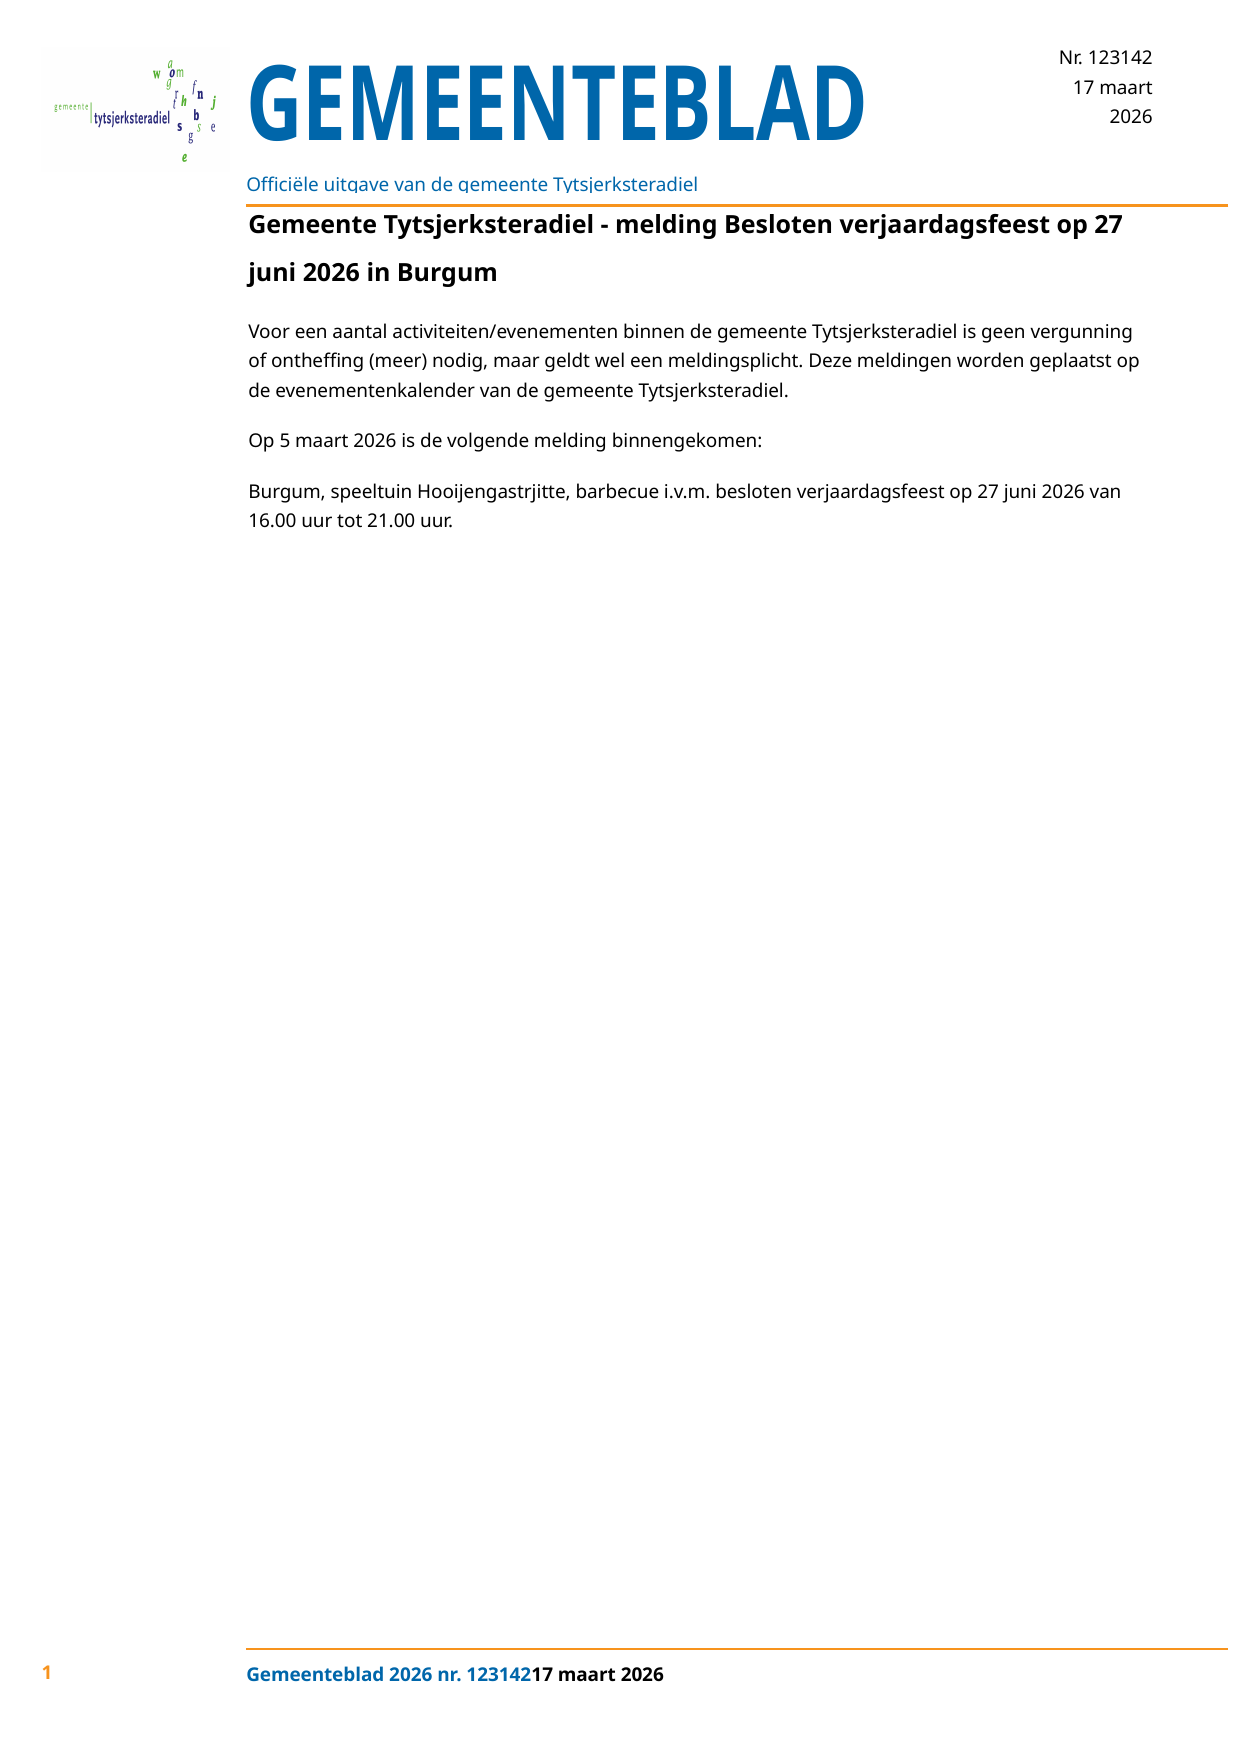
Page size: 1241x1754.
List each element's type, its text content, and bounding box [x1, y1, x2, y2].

text Gemeente Tytsjerksteradiel - melding Besloten verjaardagsfeest op 27 juni 2026 in Burgum [248, 207, 1152, 288]
text Burgum, speeltuin Hooijengastrjitte, barbecue i.v.m. besloten verjaardagsfeest op 27 juni 2026 van 16.00 uur tot 21.00 uur. [248, 478, 1152, 533]
text Voor een aantal activiteiten/evenementen binnen de gemeente Tytsjerksteradiel is geen vergunning of ontheffing (meer) nodig, maar geldt wel een meldingsplicht. Deze meldingen worden geplaatst op de evenementenkalender van de gemeente Tytsjerksteradiel. [248, 318, 1152, 403]
text Op 5 maart 2026 is de volgende melding binnengekomen: [248, 427, 1152, 453]
picture [41, 47, 231, 172]
